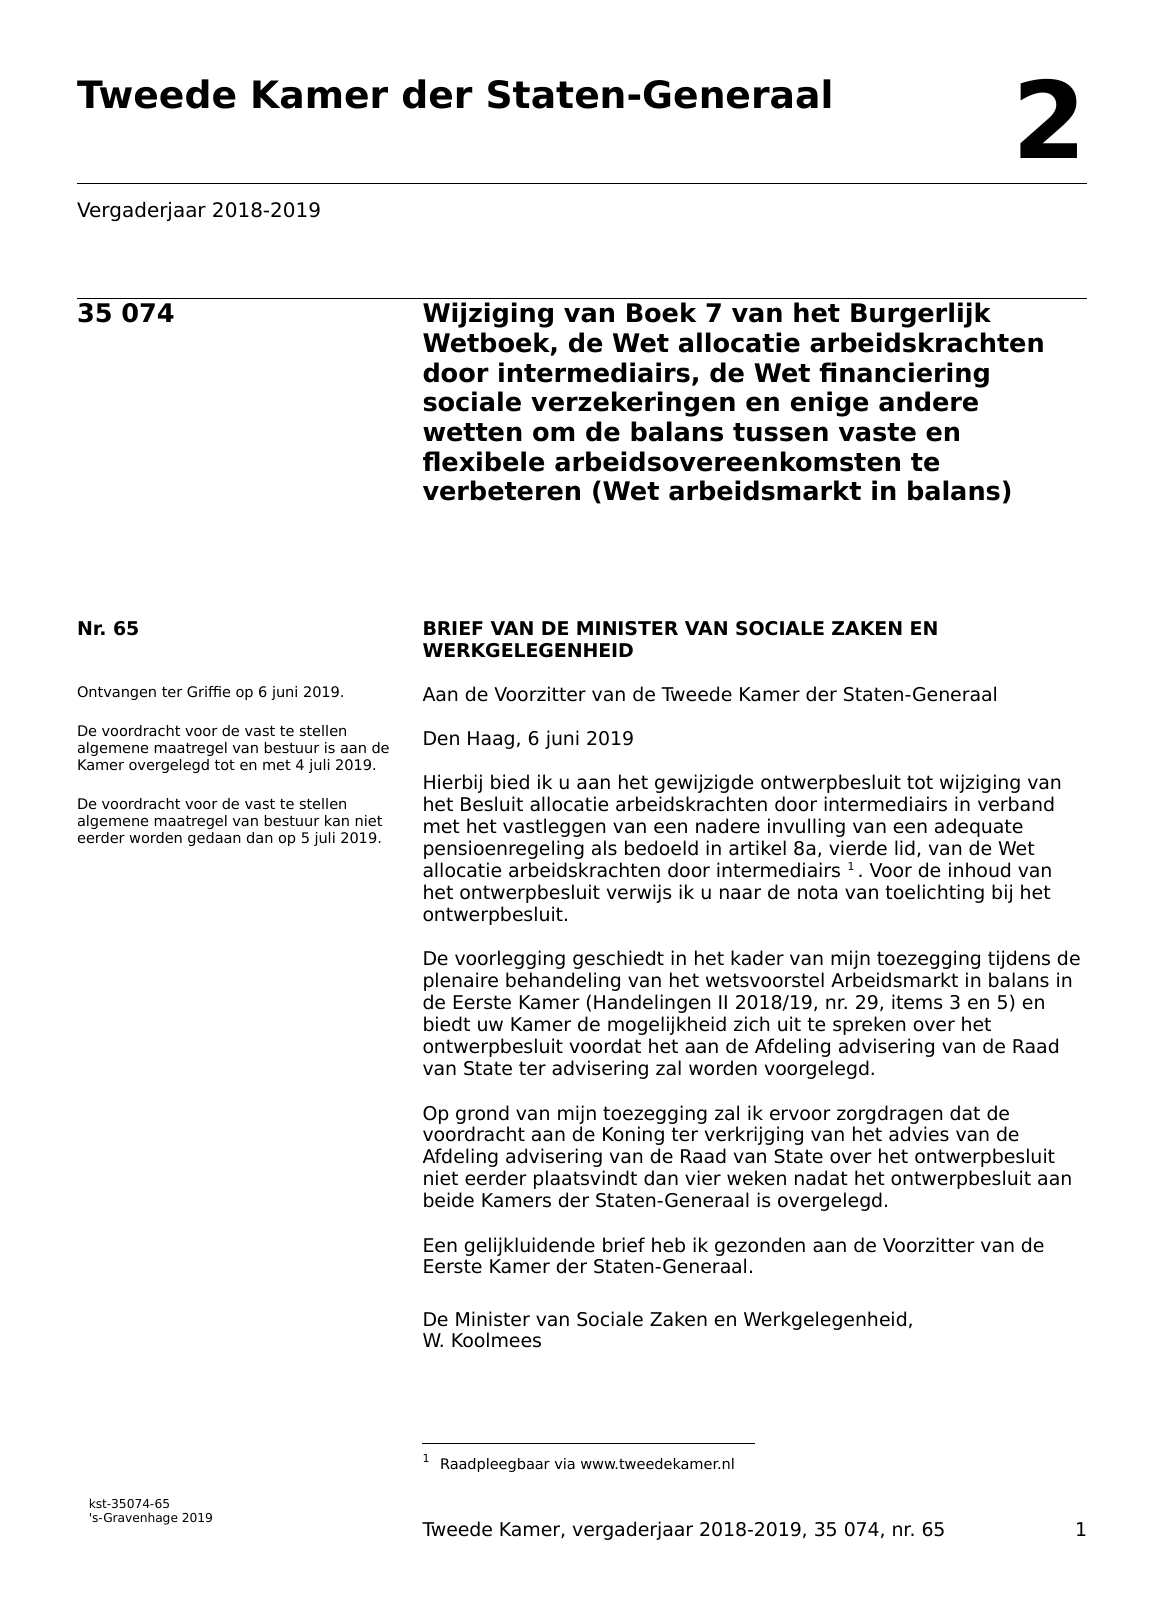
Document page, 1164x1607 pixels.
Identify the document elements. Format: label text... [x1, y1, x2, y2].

text De voordracht voor de vast te stellen algemene maatregel van bestuur kan niet eerder worden gedaan dan op 5 juli 2019. [77, 796, 399, 846]
text [77, 701, 399, 723]
subtitle 35 074 Wijziging van Boek 7 van het Burgerlijk Wetboek, de Wet allocatie arbeidskrachten door intermediairs, de Wet financiering sociale verzekeringen en enige andere wetten om de balans tussen vaste en flexibele arbeidsovereenkomsten te verbeteren (Wet arbeidsmarkt in balans) [77, 299, 1087, 507]
text [77, 774, 399, 796]
text Op grond van mijn toezegging zal ik ervoor zorgdragen dat de voordracht aan de Koning ter verkrijging van het advies van de Afdeling advisering van de Raad van State over het ontwerpbesluit niet eerder plaatsvindt dan vier weken nadat het ontwerpbesluit aan beide Kamers der Staten-Generaal is overgelegd. [422, 1102, 1087, 1212]
subtitle Nr. 65 BRIEF VAN DE MINISTER VAN SOCIALE ZAKEN EN WERKGELEGENHEID [77, 618, 1087, 662]
text Raadpleegbaar via www.tweedekamer.nl [422, 1452, 1087, 1474]
text Den Haag, 6 juni 2019 [422, 728, 1087, 750]
text Hierbij bied ik u aan het gewijzigde ontwerpbesluit tot wijziging van het Besluit allocatie arbeidskrachten door intermediairs in verband met het vastleggen van een nadere invulling van een adequate pensioenregeling als bedoeld in artikel 8a, vierde lid, van de Wet allocatie arbeidskrachten door intermediairs . Voor de inhoud van het ontwerpbesluit verwijs ik u naar de nota van toelichting bij het ontwerpbesluit. [422, 772, 1087, 926]
table_header Tweede Kamer der Staten-Generaal [77, 59, 886, 183]
text Aan de Voorzitter van de Tweede Kamer der Staten-Generaal [422, 684, 1087, 706]
text De voordracht voor de vast te stellen algemene maatregel van bestuur is aan de Kamer overgelegd tot en met 4 juli 2019. [77, 723, 399, 774]
text Een gelijkluidende brief heb ik gezonden aan de Voorzitter van de Eerste Kamer der Staten-Generaal. [422, 1234, 1087, 1278]
text De voorlegging geschiedt in het kader van mijn toezegging tijdens de plenaire behandeling van het wetsvoorstel Arbeidsmarkt in balans in de Eerste Kamer (Handelingen II 2018/19, nr. 29, items 3 en 5) en biedt uw Kamer de mogelijkheid zich uit te spreken over het ontwerpbesluit voordat het aan de Afdeling advisering van de Raad van State ter advisering zal worden voorgelegd. [422, 948, 1087, 1080]
table_header 2 [886, 59, 1087, 183]
text De Minister van Sociale Zaken en Werkgelegenheid, W. Koolmees [422, 1308, 1087, 1352]
text Ontvangen ter Griffie op 6 juni 2019. [77, 684, 399, 701]
table_cell Vergaderjaar 2018-2019 [77, 184, 1087, 298]
text 's-Gravenhage 2019 [88, 1511, 323, 1525]
text kst-35074-65 [88, 1497, 323, 1511]
